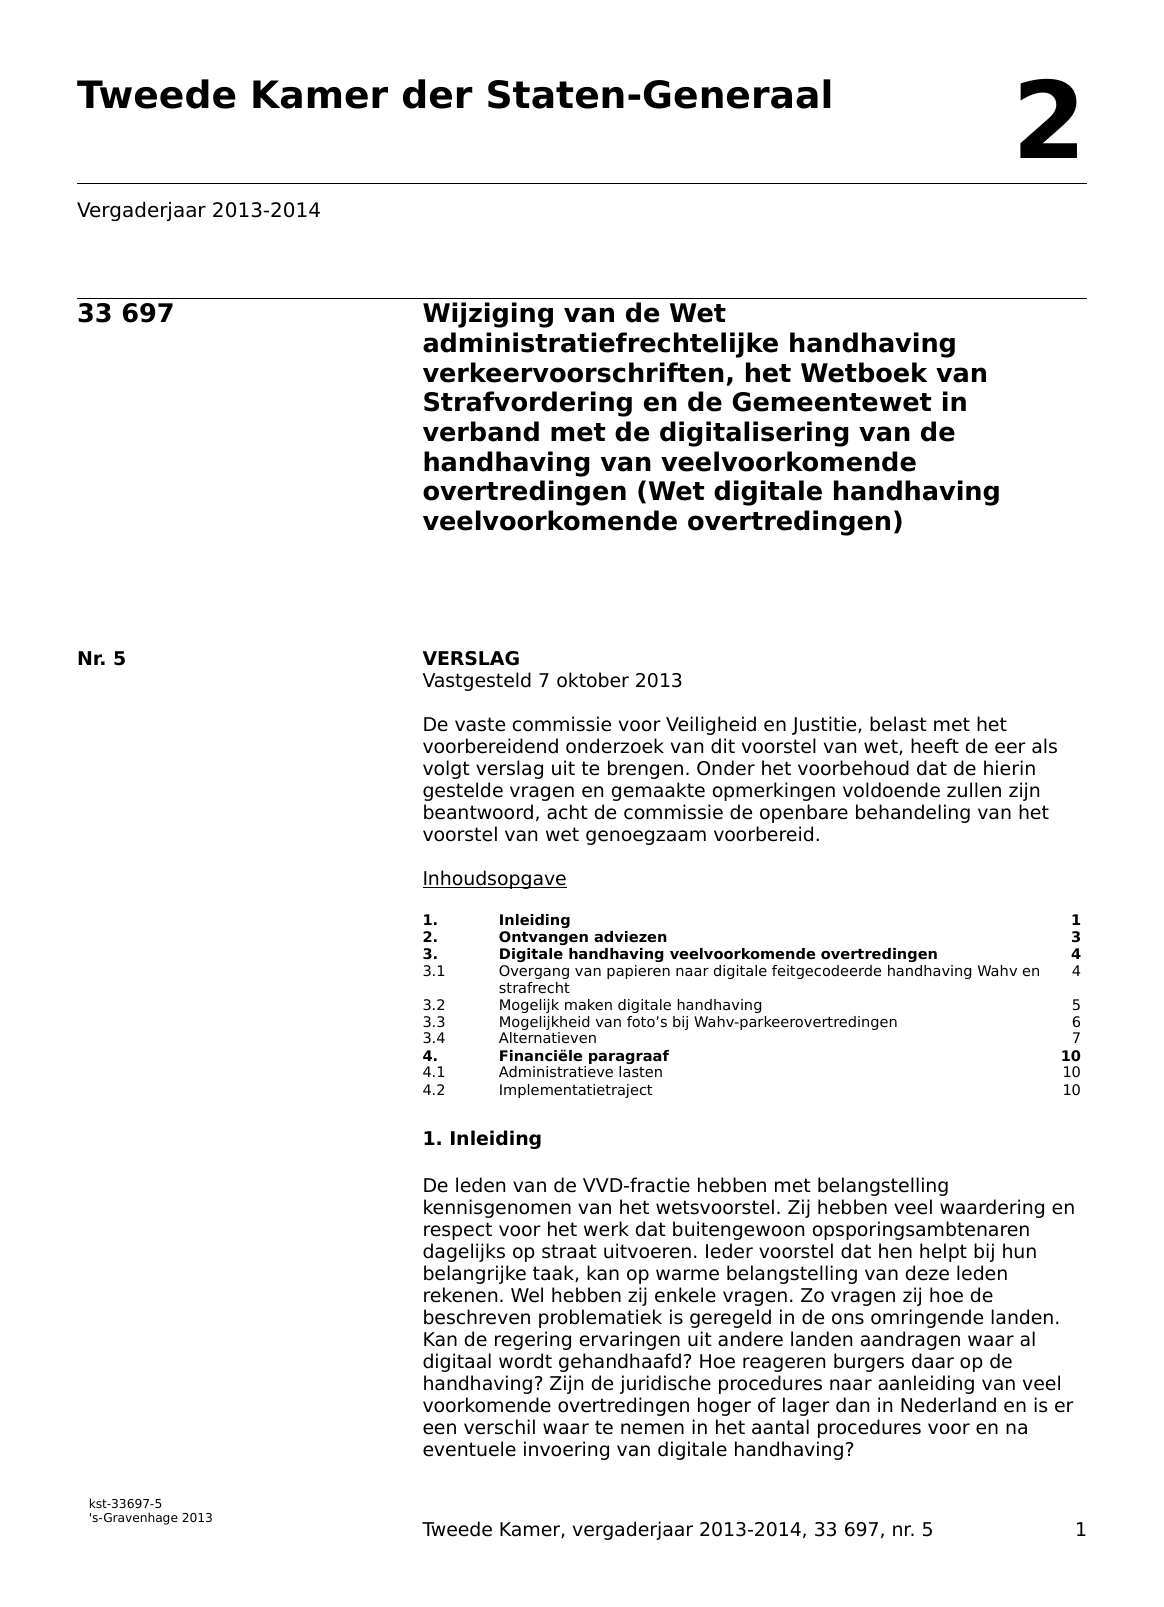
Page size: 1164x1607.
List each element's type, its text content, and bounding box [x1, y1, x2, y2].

table_cell Alternatieven [493, 1030, 1047, 1047]
subtitle Nr. 5 VERSLAG [77, 647, 1087, 669]
table_cell 4 [1047, 963, 1087, 996]
table_header 1. [422, 912, 493, 928]
table_cell 4 [1047, 946, 1087, 962]
table_cell 7 [1047, 1030, 1087, 1047]
text Vastgesteld 7 oktober 2013 [422, 669, 1087, 691]
table_cell 3.2 [422, 996, 493, 1013]
table_cell 3.4 [422, 1030, 493, 1047]
table_cell 3 [1047, 929, 1087, 946]
table_header Tweede Kamer der Staten-Generaal [77, 59, 886, 183]
table_cell 5 [1047, 996, 1087, 1013]
subtitle Inhoudsopgave [422, 868, 1087, 890]
text De vaste commissie voor Veiligheid en Justitie, belast met het voorbereidend onderzoek van dit voorstel van wet, heeft de eer als volgt verslag uit te brengen. Onder het voorbehoud dat de hierin gestelde vragen en gemaakte opmerkingen voldoende zullen zijn beantwoord, acht de commissie de openbare behandeling van het voorstel van wet genoegzaam voorbereid. [422, 714, 1087, 846]
table_cell Overgang van papieren naar digitale feitgecodeerde handhaving Wahv en strafrecht [493, 963, 1047, 996]
subtitle 33 697 Wijziging van de Wet administratiefrechtelijke handhaving verkeervoorschriften, het Wetboek van Strafvordering en de Gemeentewet in verband met de digitalisering van de handhaving van veelvoorkomende overtredingen (Wet digitale handhaving veelvoorkomende overtredingen) [77, 299, 1087, 536]
table_cell 3. [422, 946, 493, 962]
table_cell Mogelijkheid van foto’s bij Wahv-parkeerovertredingen [493, 1014, 1047, 1030]
table_cell Administratieve lasten [493, 1064, 1047, 1081]
table_cell 4.2 [422, 1081, 493, 1098]
subtitle 1. Inleiding [422, 1128, 1087, 1150]
text 's-Gravenhage 2013 [88, 1511, 323, 1525]
table_header 2 [886, 59, 1087, 183]
table_cell Ontvangen adviezen [493, 929, 1047, 946]
table_cell 2. [422, 929, 493, 946]
text kst-33697-5 [88, 1497, 323, 1511]
table_cell 4. [422, 1048, 493, 1064]
table_cell 4.1 [422, 1064, 493, 1081]
table_cell Vergaderjaar 2013-2014 [77, 184, 1087, 298]
table_cell 10 [1047, 1064, 1087, 1081]
table_cell 10 [1047, 1048, 1087, 1064]
table_cell Financiële paragraaf [493, 1048, 1047, 1064]
table_cell 3.1 [422, 963, 493, 996]
table_cell 6 [1047, 1014, 1087, 1030]
table_cell 10 [1047, 1081, 1087, 1098]
text De leden van de VVD-fractie hebben met belangstelling kennisgenomen van het wetsvoorstel. Zij hebben veel waardering en respect voor het werk dat buitengewoon opsporingsambtenaren dagelijks op straat uitvoeren. Ieder voorstel dat hen helpt bij hun belangrijke taak, kan op warme belangstelling van deze leden rekenen. Wel hebben zij enkele vragen. Zo vragen zij hoe de beschreven problematiek is geregeld in de ons omringende landen. Kan de regering ervaringen uit andere landen aandragen waar al digitaal wordt gehandhaafd? Hoe reageren burgers daar op de handhaving? Zijn de juridische procedures naar aanleiding van veel voorkomende overtredingen hoger of lager dan in Nederland en is er een verschil waar te nemen in het aantal procedures voor en na eventuele invoering van digitale handhaving? [422, 1175, 1087, 1461]
table_cell Mogelijk maken digitale handhaving [493, 996, 1047, 1013]
table_header 1 [1047, 912, 1087, 928]
table_header Inleiding [493, 912, 1047, 928]
table_cell Implementatietraject [493, 1081, 1047, 1098]
table_cell Digitale handhaving veelvoorkomende overtredingen [493, 946, 1047, 962]
table_cell 3.3 [422, 1014, 493, 1030]
